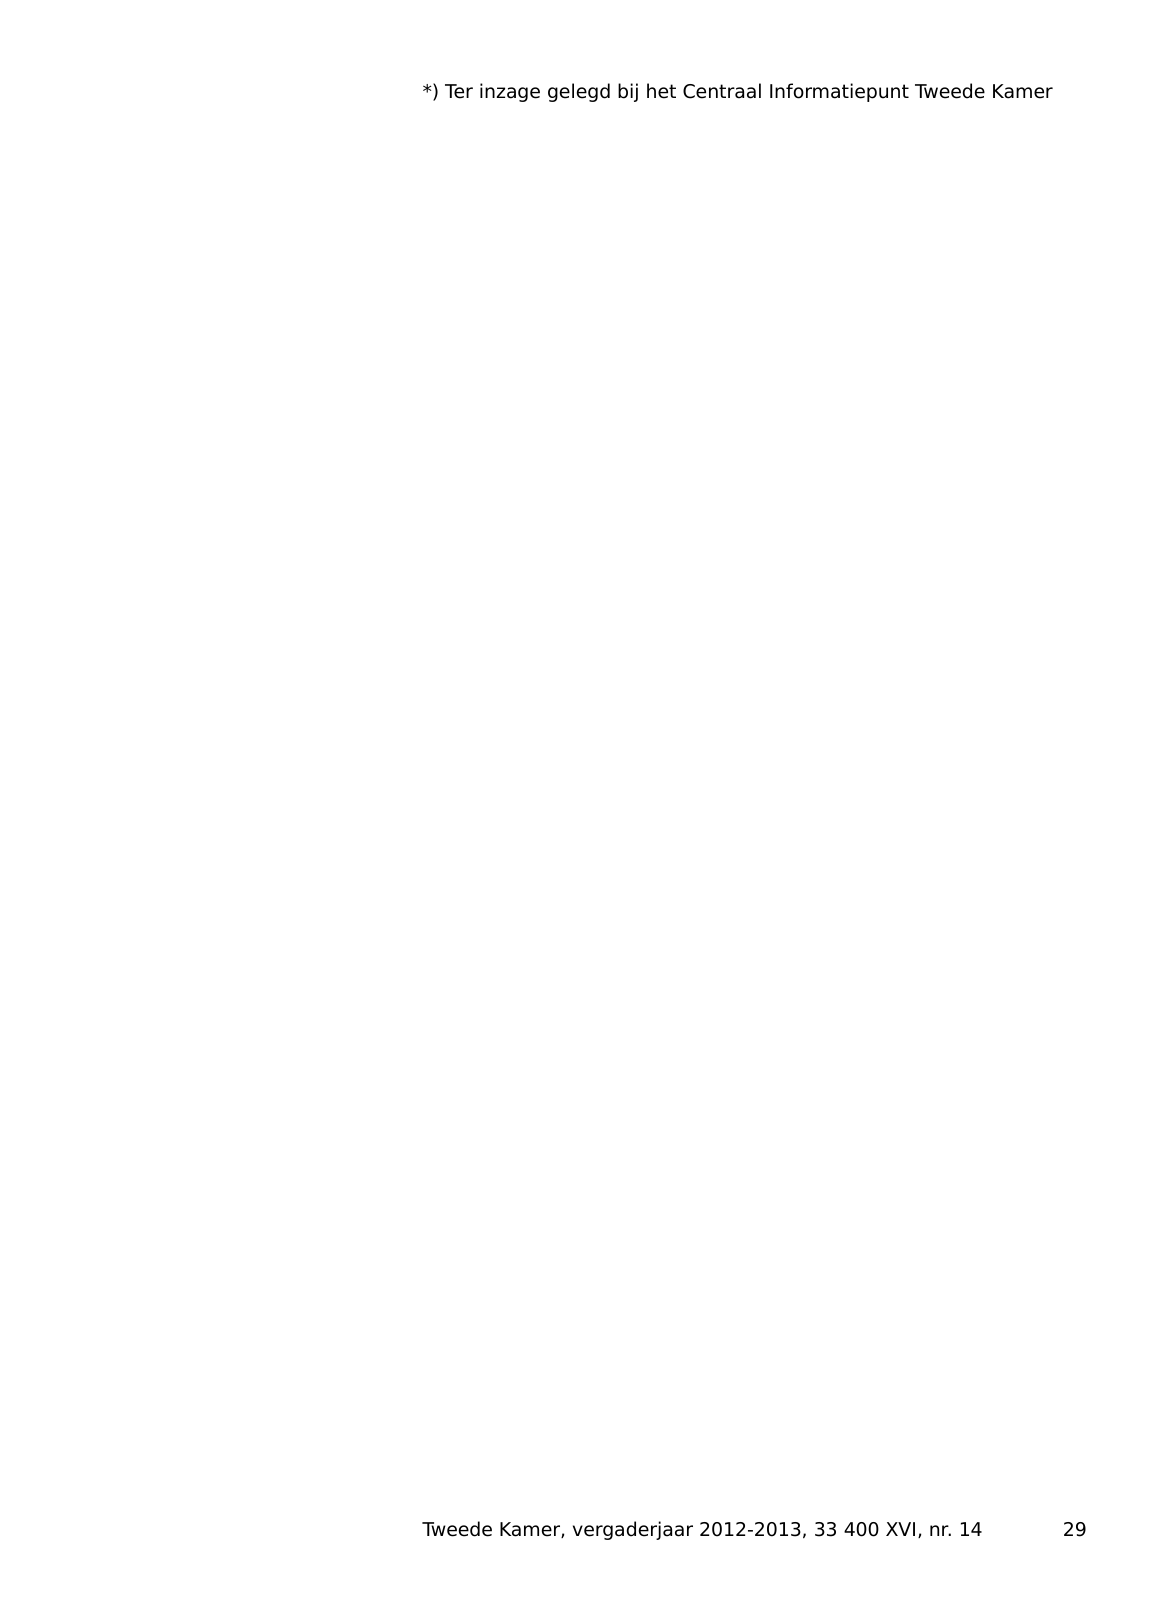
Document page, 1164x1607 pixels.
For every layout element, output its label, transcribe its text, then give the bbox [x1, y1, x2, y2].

text *) Ter inzage gelegd bij het Centraal Informatiepunt Tweede Kamer [422, 81, 1087, 103]
